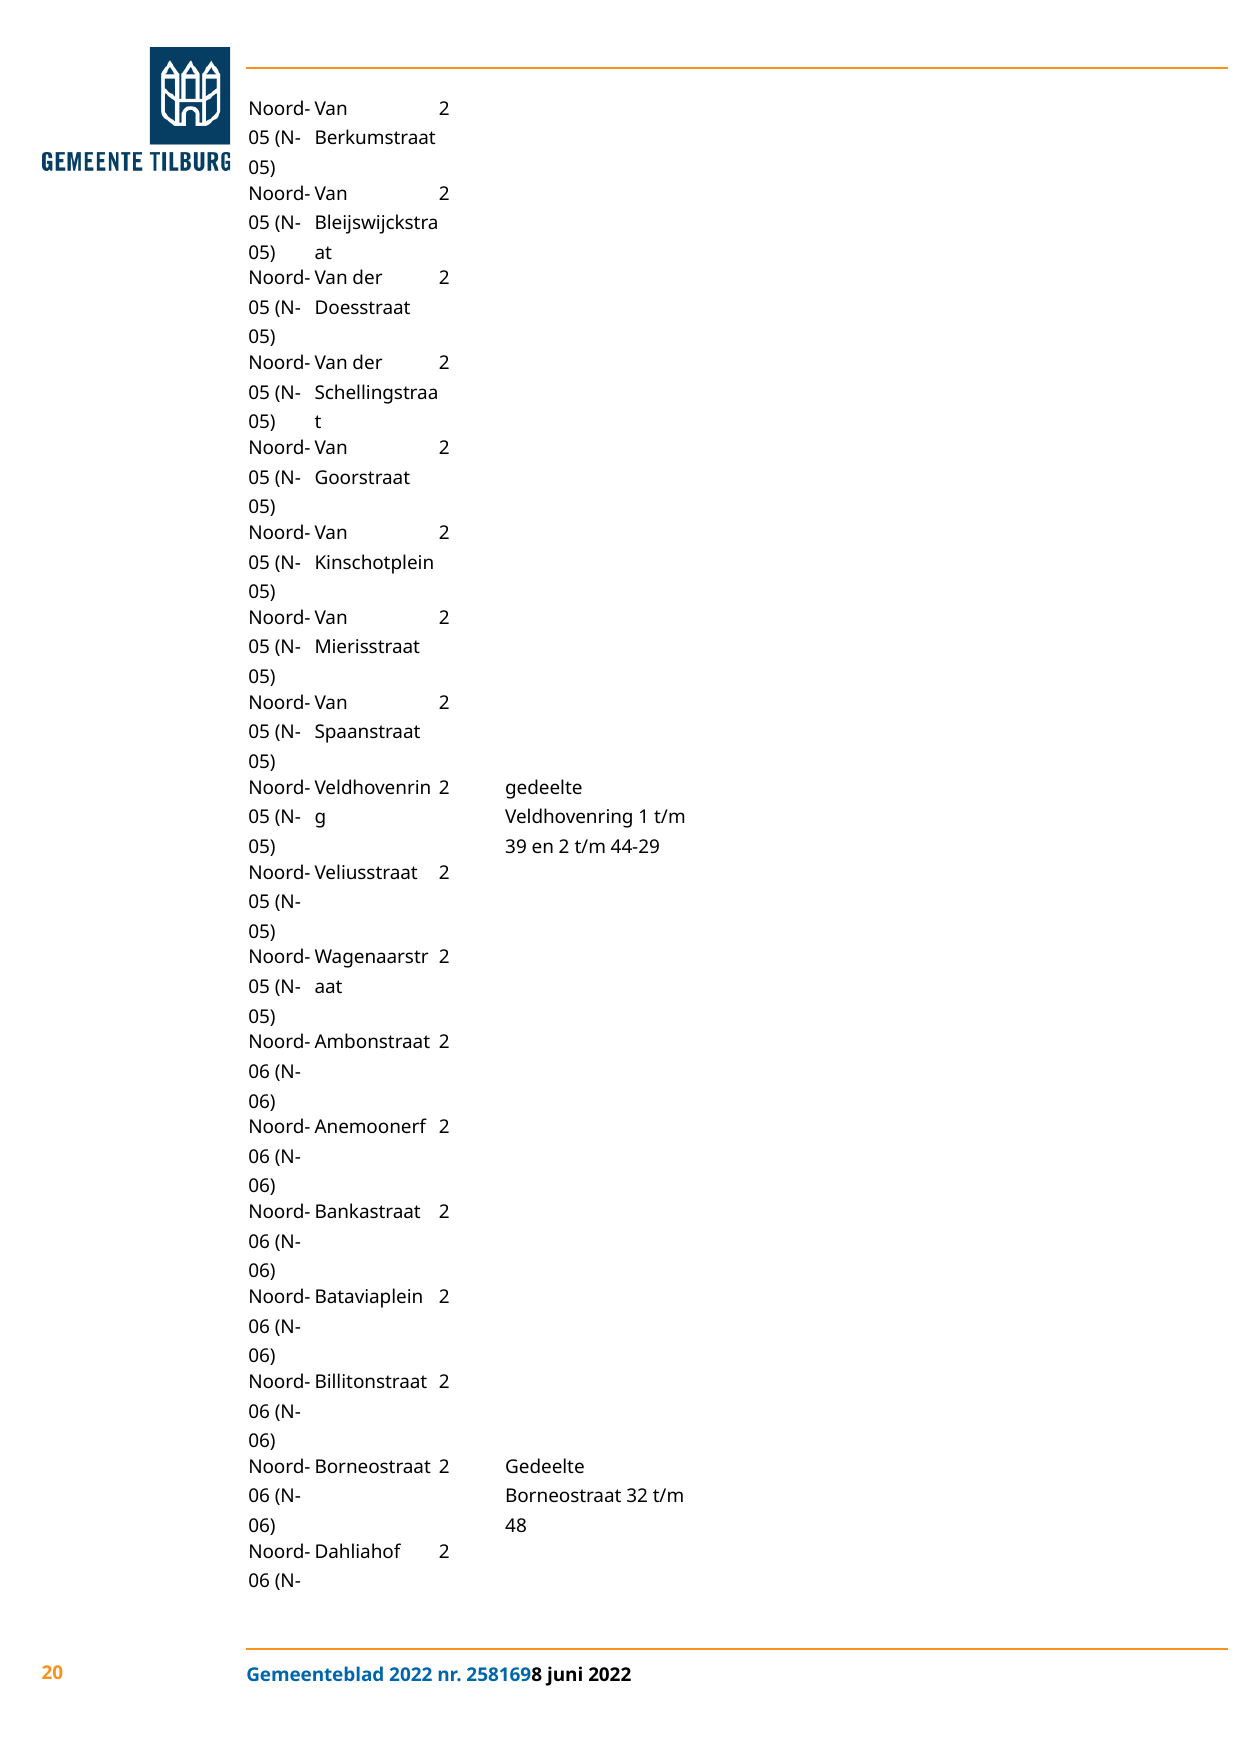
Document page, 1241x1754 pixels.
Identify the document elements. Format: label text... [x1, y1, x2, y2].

table_cell [952, 1029, 1085, 1113]
table_cell [505, 180, 687, 264]
table_cell 2 [439, 689, 505, 774]
table_cell Noord-05 (N-05) [248, 859, 314, 944]
table_cell [687, 95, 819, 180]
table_cell Wagenaarstraat [314, 944, 438, 1029]
table_cell Noord-06 (N-06) [248, 1368, 314, 1453]
table_cell Noord-05 (N-05) [248, 944, 314, 1029]
table_cell Van Spaanstraat [314, 689, 438, 774]
table_cell [952, 95, 1085, 180]
table_cell Ambonstraat [314, 1029, 438, 1113]
table_cell [820, 265, 952, 349]
table_cell [820, 1453, 952, 1538]
table_cell [687, 1283, 819, 1368]
table_cell [505, 1029, 687, 1113]
table_cell [687, 1029, 819, 1113]
table_cell [687, 519, 819, 604]
table_cell [820, 774, 952, 859]
table_cell Noord-06 (N-06) [248, 1453, 314, 1538]
table_cell 2 [439, 1368, 505, 1453]
table_cell Noord-05 (N-05) [248, 774, 314, 859]
table_cell [820, 1029, 952, 1113]
table_cell [820, 604, 952, 689]
table_cell Noord-06 (N-06) [248, 1199, 314, 1283]
table_cell Van der Doesstraat [314, 265, 438, 349]
table_cell 2 [439, 95, 505, 180]
table_cell [687, 180, 819, 264]
table_cell [505, 1114, 687, 1198]
table_cell Veliusstraat [314, 859, 438, 944]
table_cell [505, 95, 687, 180]
table_cell [820, 180, 952, 264]
table_cell [820, 350, 952, 434]
table_cell Bankastraat [314, 1199, 438, 1283]
table_cell Dahliahof [314, 1538, 438, 1593]
table_cell [952, 180, 1085, 264]
table_cell [505, 1199, 687, 1283]
table_cell [820, 1538, 952, 1593]
table_cell Van Bleijswijckstraat [314, 180, 438, 264]
table_cell [687, 434, 819, 519]
table_cell [687, 1538, 819, 1593]
table_cell [952, 944, 1085, 1029]
table_cell Noord-05 (N-05) [248, 350, 314, 434]
table_cell Noord-05 (N-05) [248, 689, 314, 774]
table_cell [505, 944, 687, 1029]
table_cell 2 [439, 1114, 505, 1198]
table_cell [952, 604, 1085, 689]
table_cell [952, 265, 1085, 349]
table_cell [952, 434, 1085, 519]
table_cell [952, 1114, 1085, 1198]
table_cell Noord-06 (N-06) [248, 1029, 314, 1113]
table_cell [505, 1538, 687, 1593]
table_cell Noord-05 (N-05) [248, 434, 314, 519]
table_cell Billitonstraat [314, 1368, 438, 1453]
table_cell [505, 350, 687, 434]
table_cell 2 [439, 434, 505, 519]
table_cell [505, 1283, 687, 1368]
table_cell [820, 1199, 952, 1283]
table_cell [952, 859, 1085, 944]
table_cell 2 [439, 1538, 505, 1593]
table_cell [687, 689, 819, 774]
table_cell 2 [439, 774, 505, 859]
table_cell [952, 1453, 1085, 1538]
table_cell [505, 434, 687, 519]
table_cell [687, 859, 819, 944]
table_cell [952, 350, 1085, 434]
table_cell Van Kinschotplein [314, 519, 438, 604]
table_cell [952, 1283, 1085, 1368]
table_cell [952, 774, 1085, 859]
table_cell [505, 604, 687, 689]
table_cell [820, 1368, 952, 1453]
table_cell Bataviaplein [314, 1283, 438, 1368]
table_cell Borneostraat [314, 1453, 438, 1538]
table_cell [505, 519, 687, 604]
table_cell [687, 1453, 819, 1538]
table_cell 2 [439, 180, 505, 264]
table_cell [820, 944, 952, 1029]
table_cell [687, 1114, 819, 1198]
table_cell [687, 1368, 819, 1453]
table_cell Van Goorstraat [314, 434, 438, 519]
table_cell 2 [439, 1283, 505, 1368]
table_cell [952, 519, 1085, 604]
table_cell [505, 1368, 687, 1453]
table_cell [952, 1538, 1085, 1593]
table_cell Noord-05 (N-05) [248, 604, 314, 689]
table_cell 2 [439, 1029, 505, 1113]
table_cell Noord-06 (N- [248, 1538, 314, 1593]
table_cell [687, 604, 819, 689]
table_cell Anemoonerf [314, 1114, 438, 1198]
table_cell Van Mierisstraat [314, 604, 438, 689]
table_cell 2 [439, 1453, 505, 1538]
table_cell Gedeelte Borneostraat 32 t/m 48 [505, 1453, 687, 1538]
table_cell 2 [439, 1199, 505, 1283]
table_cell Noord-05 (N-05) [248, 519, 314, 604]
table_cell [952, 1199, 1085, 1283]
table_cell [505, 689, 687, 774]
table_cell [505, 859, 687, 944]
table_cell 2 [439, 350, 505, 434]
table_cell Veldhovenring [314, 774, 438, 859]
table_cell 2 [439, 265, 505, 349]
table_cell [952, 689, 1085, 774]
table_cell 2 [439, 859, 505, 944]
table_cell [820, 1283, 952, 1368]
table_cell Noord-06 (N-06) [248, 1114, 314, 1198]
table_cell [820, 95, 952, 180]
table_cell [687, 944, 819, 1029]
table_cell [820, 434, 952, 519]
table_cell [687, 265, 819, 349]
table_cell [687, 1199, 819, 1283]
picture [41, 47, 231, 172]
table_cell 2 [439, 519, 505, 604]
table_cell gedeelte Veldhovenring 1 t/m 39 en 2 t/m 44-29 [505, 774, 687, 859]
table_cell [505, 265, 687, 349]
table_cell [820, 519, 952, 604]
table_cell [820, 689, 952, 774]
table_cell Noord-06 (N-06) [248, 1283, 314, 1368]
table_cell [820, 1114, 952, 1198]
table_cell [687, 350, 819, 434]
table_cell 2 [439, 604, 505, 689]
table_cell Van der Schellingstraat [314, 350, 438, 434]
table_cell [952, 1368, 1085, 1453]
table_cell Noord-05 (N-05) [248, 265, 314, 349]
table_cell 2 [439, 944, 505, 1029]
table_cell Van Berkumstraat [314, 95, 438, 180]
table_cell Noord-05 (N-05) [248, 180, 314, 264]
table_cell [687, 774, 819, 859]
table_cell Noord-05 (N-05) [248, 95, 314, 180]
table_cell [820, 859, 952, 944]
